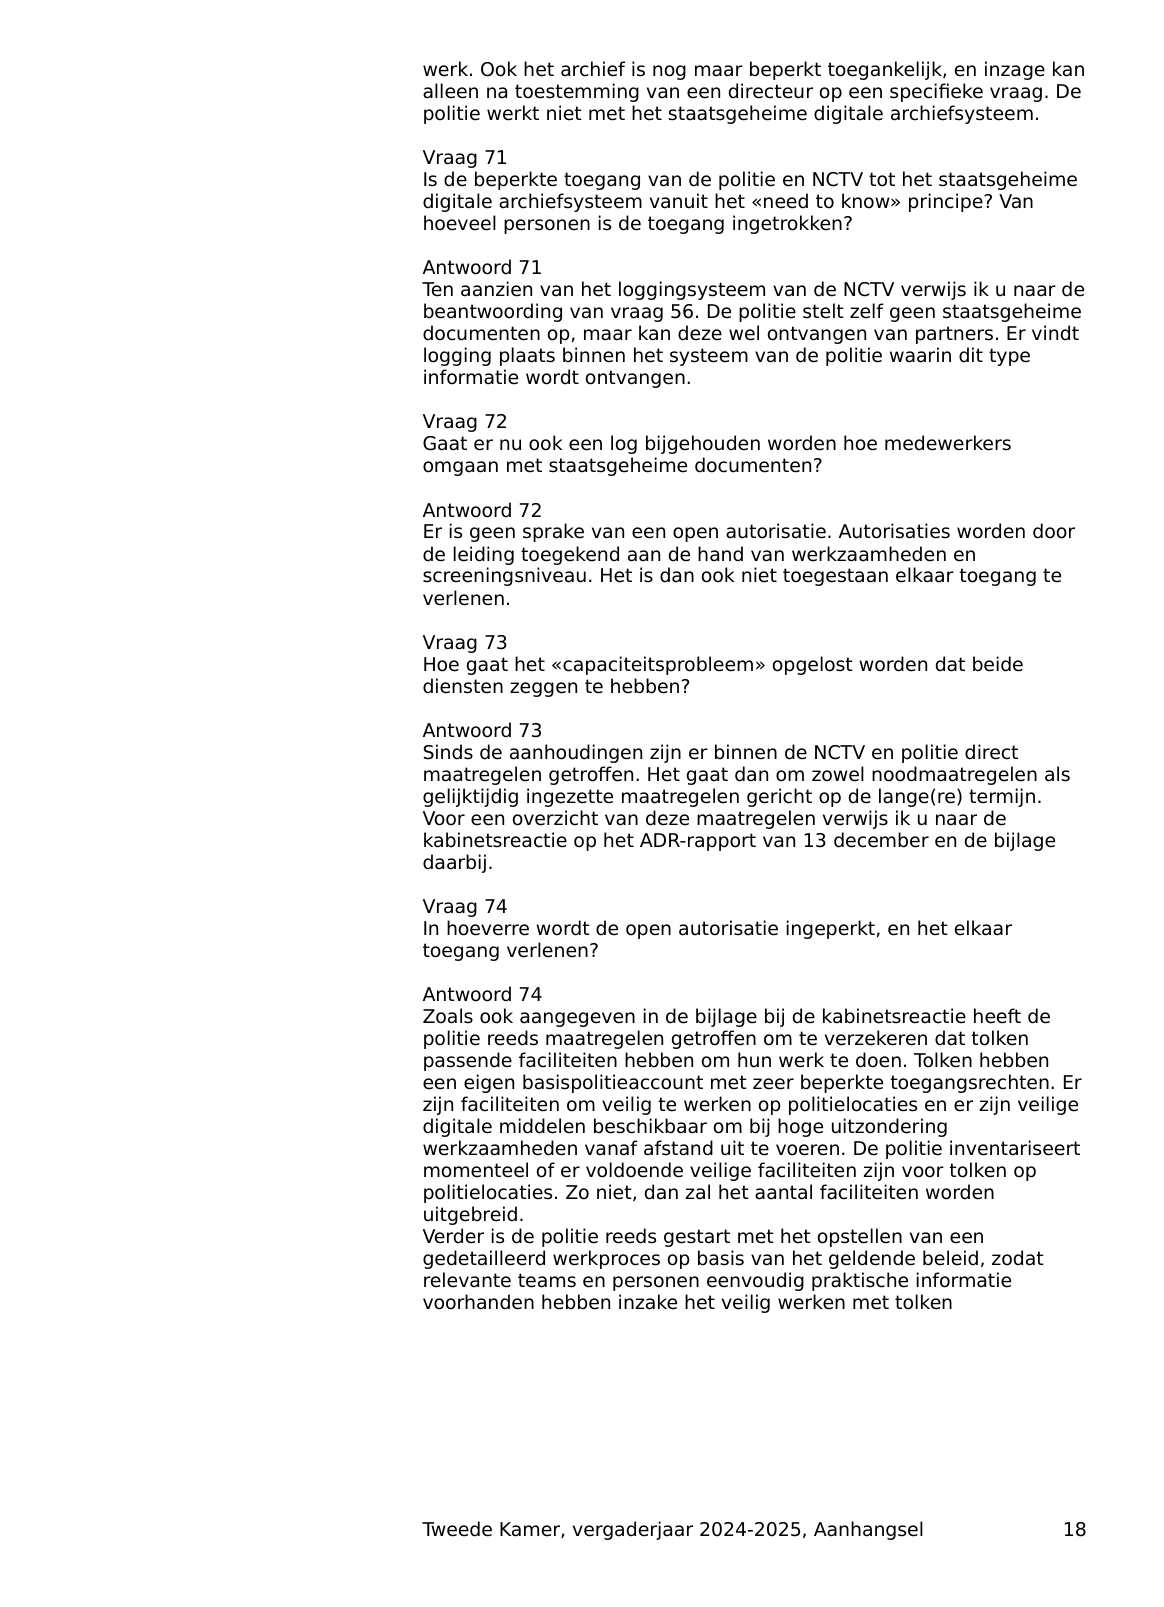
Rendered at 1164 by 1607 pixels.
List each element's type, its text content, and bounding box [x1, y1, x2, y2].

text Gaat er nu ook een log bijgehouden worden hoe medewerkers omgaan met staatsgeheime documenten? [422, 433, 1087, 477]
text In hoeverre wordt de open autorisatie ingeperkt, en het elkaar toegang verlenen? [422, 918, 1087, 962]
text Vraag 73 [422, 632, 1087, 653]
text Is de beperkte toegang van de politie en NCTV tot het staatsgeheime digitale archiefsysteem vanuit het «need to know» principe? Van hoeveel personen is de toegang ingetrokken? [422, 169, 1087, 235]
text Verder is de politie reeds gestart met het opstellen van een gedetailleerd werkproces op basis van het geldende beleid, zodat relevante teams en personen eenvoudig praktische informatie voorhanden hebben inzake het veilig werken met tolken [422, 1226, 1087, 1313]
text Er is geen sprake van een open autorisatie. Autorisaties worden door de leiding toegekend aan de hand van werkzaamheden en screeningsniveau. Het is dan ook niet toegestaan elkaar toegang te verlenen. [422, 521, 1087, 609]
text werk. Ook het archief is nog maar beperkt toegankelijk, en inzage kan alleen na toestemming van een directeur op een specifieke vraag. De politie werkt niet met het staatsgeheime digitale archiefsysteem. [422, 59, 1087, 125]
text Vraag 71 [422, 147, 1087, 169]
text Antwoord 73 [422, 720, 1087, 742]
text Sinds de aanhoudingen zijn er binnen de NCTV en politie direct maatregelen getroffen. Het gaat dan om zowel noodmaatregelen als gelijktijdig ingezette maatregelen gericht op de lange(re) termijn. Voor een overzicht van deze maatregelen verwijs ik u naar de kabinetsreactie op het ADR-rapport van 13 december en de bijlage daarbij. [422, 742, 1087, 873]
text Antwoord 74 [422, 984, 1087, 1006]
text Hoe gaat het «capaciteitsprobleem» opgelost worden dat beide diensten zeggen te hebben? [422, 653, 1087, 697]
text Ten aanzien van het loggingsysteem van de NCTV verwijs ik u naar de beantwoording van vraag 56. De politie stelt zelf geen staatsgeheime documenten op, maar kan deze wel ontvangen van partners. Er vindt logging plaats binnen het systeem van de politie waarin dit type informatie wordt ontvangen. [422, 279, 1087, 389]
text Vraag 74 [422, 896, 1087, 918]
text Antwoord 71 [422, 257, 1087, 279]
text Antwoord 72 [422, 499, 1087, 521]
text Vraag 72 [422, 411, 1087, 433]
text Zoals ook aangegeven in de bijlage bij de kabinetsreactie heeft de politie reeds maatregelen getroffen om te verzekeren dat tolken passende faciliteiten hebben om hun werk te doen. Tolken hebben een eigen basispolitieaccount met zeer beperkte toegangsrechten. Er zijn faciliteiten om veilig te werken op politielocaties en er zijn veilige digitale middelen beschikbaar om bij hoge uitzondering werkzaamheden vanaf afstand uit te voeren. De politie inventariseert momenteel of er voldoende veilige faciliteiten zijn voor tolken op politielocaties. Zo niet, dan zal het aantal faciliteiten worden uitgebreid. [422, 1006, 1087, 1226]
